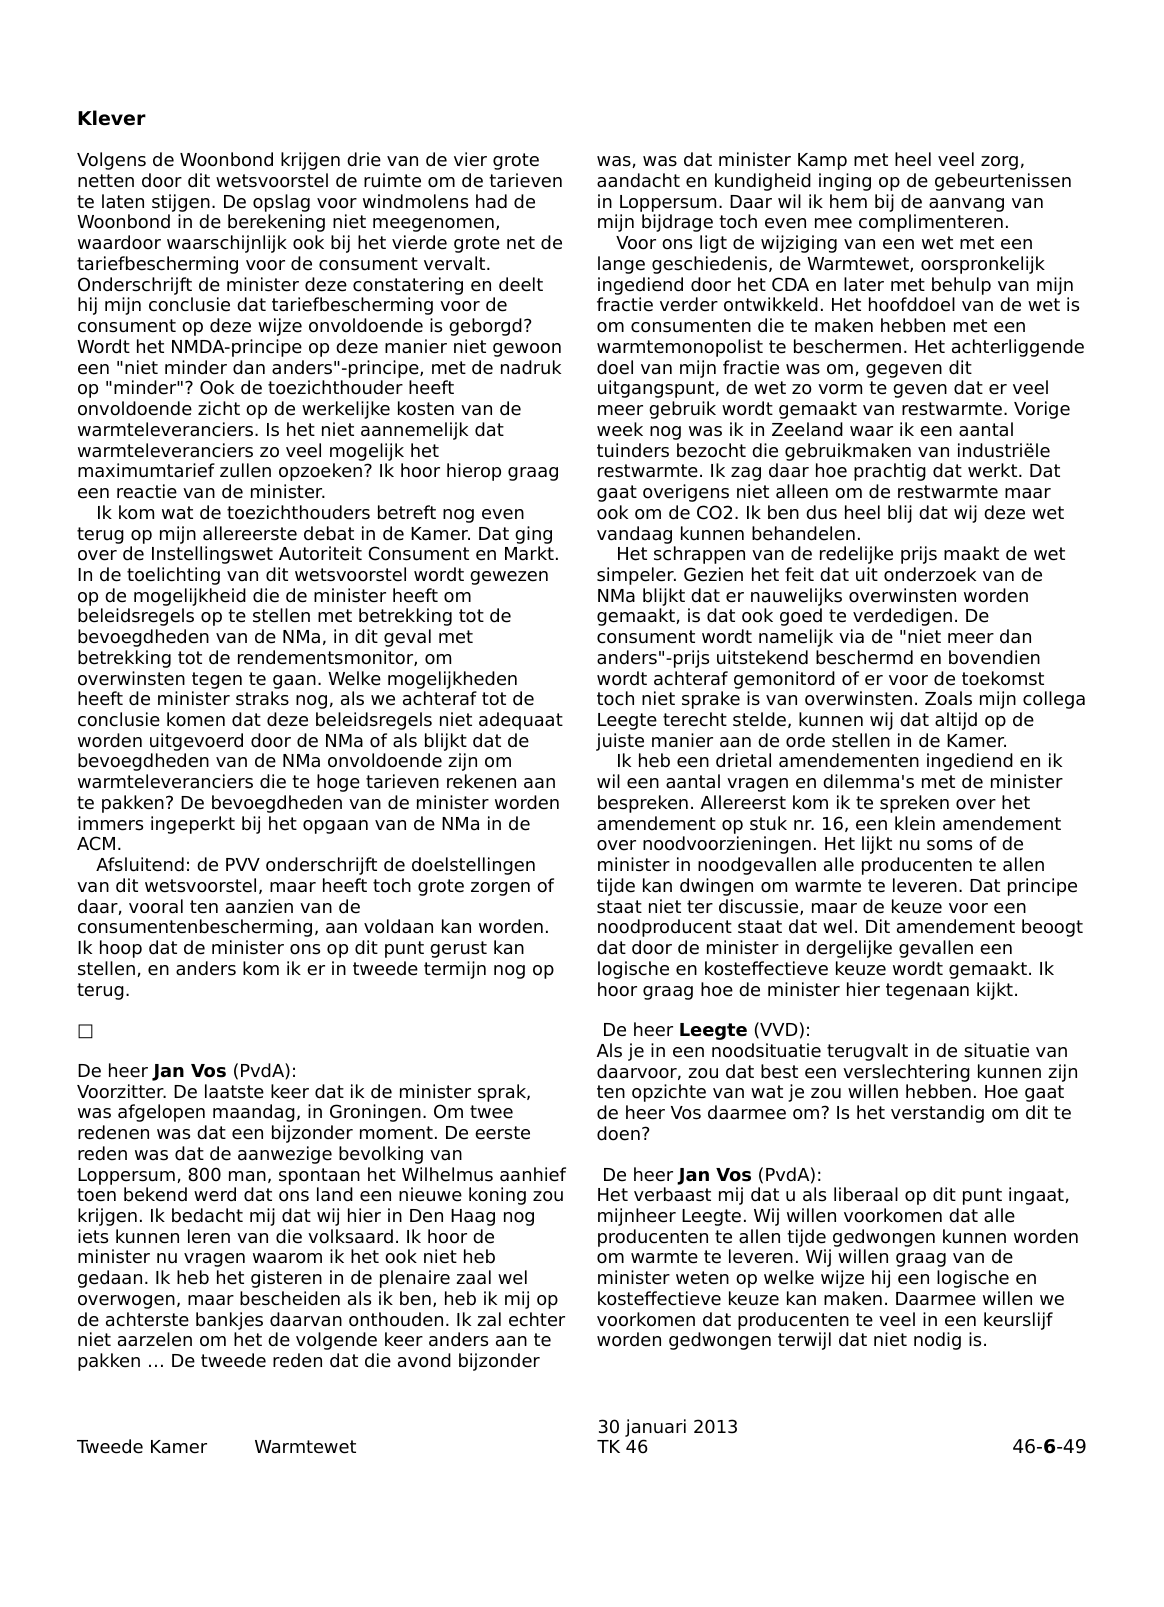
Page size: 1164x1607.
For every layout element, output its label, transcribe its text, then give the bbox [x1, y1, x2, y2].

text Afsluitend: de PVV onderschrijft de doelstellingen van dit wetsvoorstel, maar heeft toch grote zorgen of daar, vooral ten aanzien van de consumentenbescherming, aan voldaan kan worden. Ik hoop dat de minister ons op dit punt gerust kan stellen, en anders kom ik er in tweede termijn nog op terug. [77, 855, 567, 1000]
text Ik kom wat de toezichthouders betreft nog even terug op mijn allereerste debat in de Kamer. Dat ging over de Instellingswet Autoriteit Consument en Markt. In de toelichting van dit wetsvoorstel wordt gewezen op de mogelijkheid die de minister heeft om beleidsregels op te stellen met betrekking tot de bevoegdheden van de NMa, in dit geval met betrekking tot de rendementsmonitor, om overwinsten tegen te gaan. Welke mogelijkheden heeft de minister straks nog, als we achteraf tot de conclusie komen dat deze beleidsregels niet adequaat worden uitgevoerd door de NMa of als blijkt dat de bevoegdheden van de NMa onvoldoende zijn om warmteleveranciers die te hoge tarieven rekenen aan te pakken? De bevoegdheden van de minister worden immers ingeperkt bij het opgaan van de NMa in de ACM. [77, 503, 567, 855]
text Voorzitter. De laatste keer dat ik de minister sprak, was afgelopen maandag, in Groningen. Om twee redenen was dat een bijzonder moment. De eerste reden was dat de aanwezige bevolking van Loppersum, 800 man, spontaan het Wilhelmus aanhief toen bekend werd dat ons land een nieuwe koning zou krijgen. Ik bedacht mij dat wij hier in Den Haag nog iets kunnen leren van die volksaard. Ik hoor de minister nu vragen waarom ik het ook niet heb gedaan. Ik heb het gisteren in de plenaire zaal wel overwogen, maar bescheiden als ik ben, heb ik mij op de achterste bankjes daarvan onthouden. Ik zal echter niet aarzelen om het de volgende keer anders aan te pakken … De tweede reden dat die avond bijzonder [77, 1082, 567, 1372]
text Ik heb een drietal amendementen ingediend en ik wil een aantal vragen en dilemma's met de minister bespreken. Allereerst kom ik te spreken over het amendement op stuk nr. 16, een klein amendement over noodvoorzieningen. Het lijkt nu soms of de minister in noodgevallen alle producenten te allen tijde kan dwingen om warmte te leveren. Dat principe staat niet ter discussie, maar de keuze voor een noodproducent staat dat wel. Dit amendement beoogt dat door de minister in dergelijke gevallen een logische en kosteffectieve keuze wordt gemaakt. Ik hoor graag hoe de minister hier tegenaan kijkt. [596, 751, 1087, 1000]
text De heer Jan Vos (PvdA): [77, 1061, 567, 1082]
text was, was dat minister Kamp met heel veel zorg, aandacht en kundigheid inging op de gebeurtenissen in Loppersum. Daar wil ik hem bij de aanvang van mijn bijdrage toch even mee complimenteren. [596, 150, 1087, 233]
text De heer Leegte (VVD): [596, 1020, 1087, 1041]
text Het schrappen van de redelijke prijs maakt de wet simpeler. Gezien het feit dat uit onderzoek van de NMa blijkt dat er nauwelijks overwinsten worden gemaakt, is dat ook goed te verdedigen. De consument wordt namelijk via de "niet meer dan anders"-prijs uitstekend beschermd en bovendien wordt achteraf gemonitord of er voor de toekomst toch niet sprake is van overwinsten. Zoals mijn collega Leegte terecht stelde, kunnen wij dat altijd op de juiste manier aan de orde stellen in de Kamer. [596, 544, 1087, 751]
text Volgens de Woonbond krijgen drie van de vier grote netten door dit wetsvoorstel de ruimte om de tarieven te laten stijgen. De opslag voor windmolens had de Woonbond in de berekening niet meegenomen, waardoor waarschijnlijk ook bij het vierde grote net de tariefbescherming voor de consument vervalt. Onderschrijft de minister deze constatering en deelt hij mijn conclusie dat tariefbescherming voor de consument op deze wijze onvoldoende is geborgd? Wordt het NMDA-principe op deze manier niet gewoon een "niet minder dan anders"-principe, met de nadruk op "minder"? Ook de toezichthouder heeft onvoldoende zicht op de werkelijke kosten van de warmteleveranciers. Is het niet aannemelijk dat warmteleveranciers zo veel mogelijk het maximumtarief zullen opzoeken? Ik hoor hierop graag een reactie van de minister. [77, 150, 567, 503]
text □ [77, 1020, 567, 1041]
text De heer Jan Vos (PvdA): [596, 1164, 1087, 1185]
text Voor ons ligt de wijziging van een wet met een lange geschiedenis, de Warmtewet, oorspronkelijk ingediend door het CDA en later met behulp van mijn fractie verder ontwikkeld. Het hoofddoel van de wet is om consumenten die te maken hebben met een warmtemonopolist te beschermen. Het achterliggende doel van mijn fractie was om, gegeven dit uitgangspunt, de wet zo vorm te geven dat er veel meer gebruik wordt gemaakt van restwarmte. Vorige week nog was ik in Zeeland waar ik een aantal tuinders bezocht die gebruikmaken van industriële restwarmte. Ik zag daar hoe prachtig dat werkt. Dat gaat overigens niet alleen om de restwarmte maar ook om de CO2. Ik ben dus heel blij dat wij deze wet vandaag kunnen behandelen. [596, 233, 1087, 544]
text Het verbaast mij dat u als liberaal op dit punt ingaat, mijnheer Leegte. Wij willen voorkomen dat alle producenten te allen tijde gedwongen kunnen worden om warmte te leveren. Wij willen graag van de minister weten op welke wijze hij een logische en kosteffectieve keuze kan maken. Daarmee willen we voorkomen dat producenten te veel in een keurslijf worden gedwongen terwijl dat niet nodig is. [596, 1185, 1087, 1351]
text Als je in een noodsituatie terugvalt in de situatie van daarvoor, zou dat best een verslechtering kunnen zijn ten opzichte van wat je zou willen hebben. Hoe gaat de heer Vos daarmee om? Is het verstandig om dit te doen? [596, 1041, 1087, 1144]
